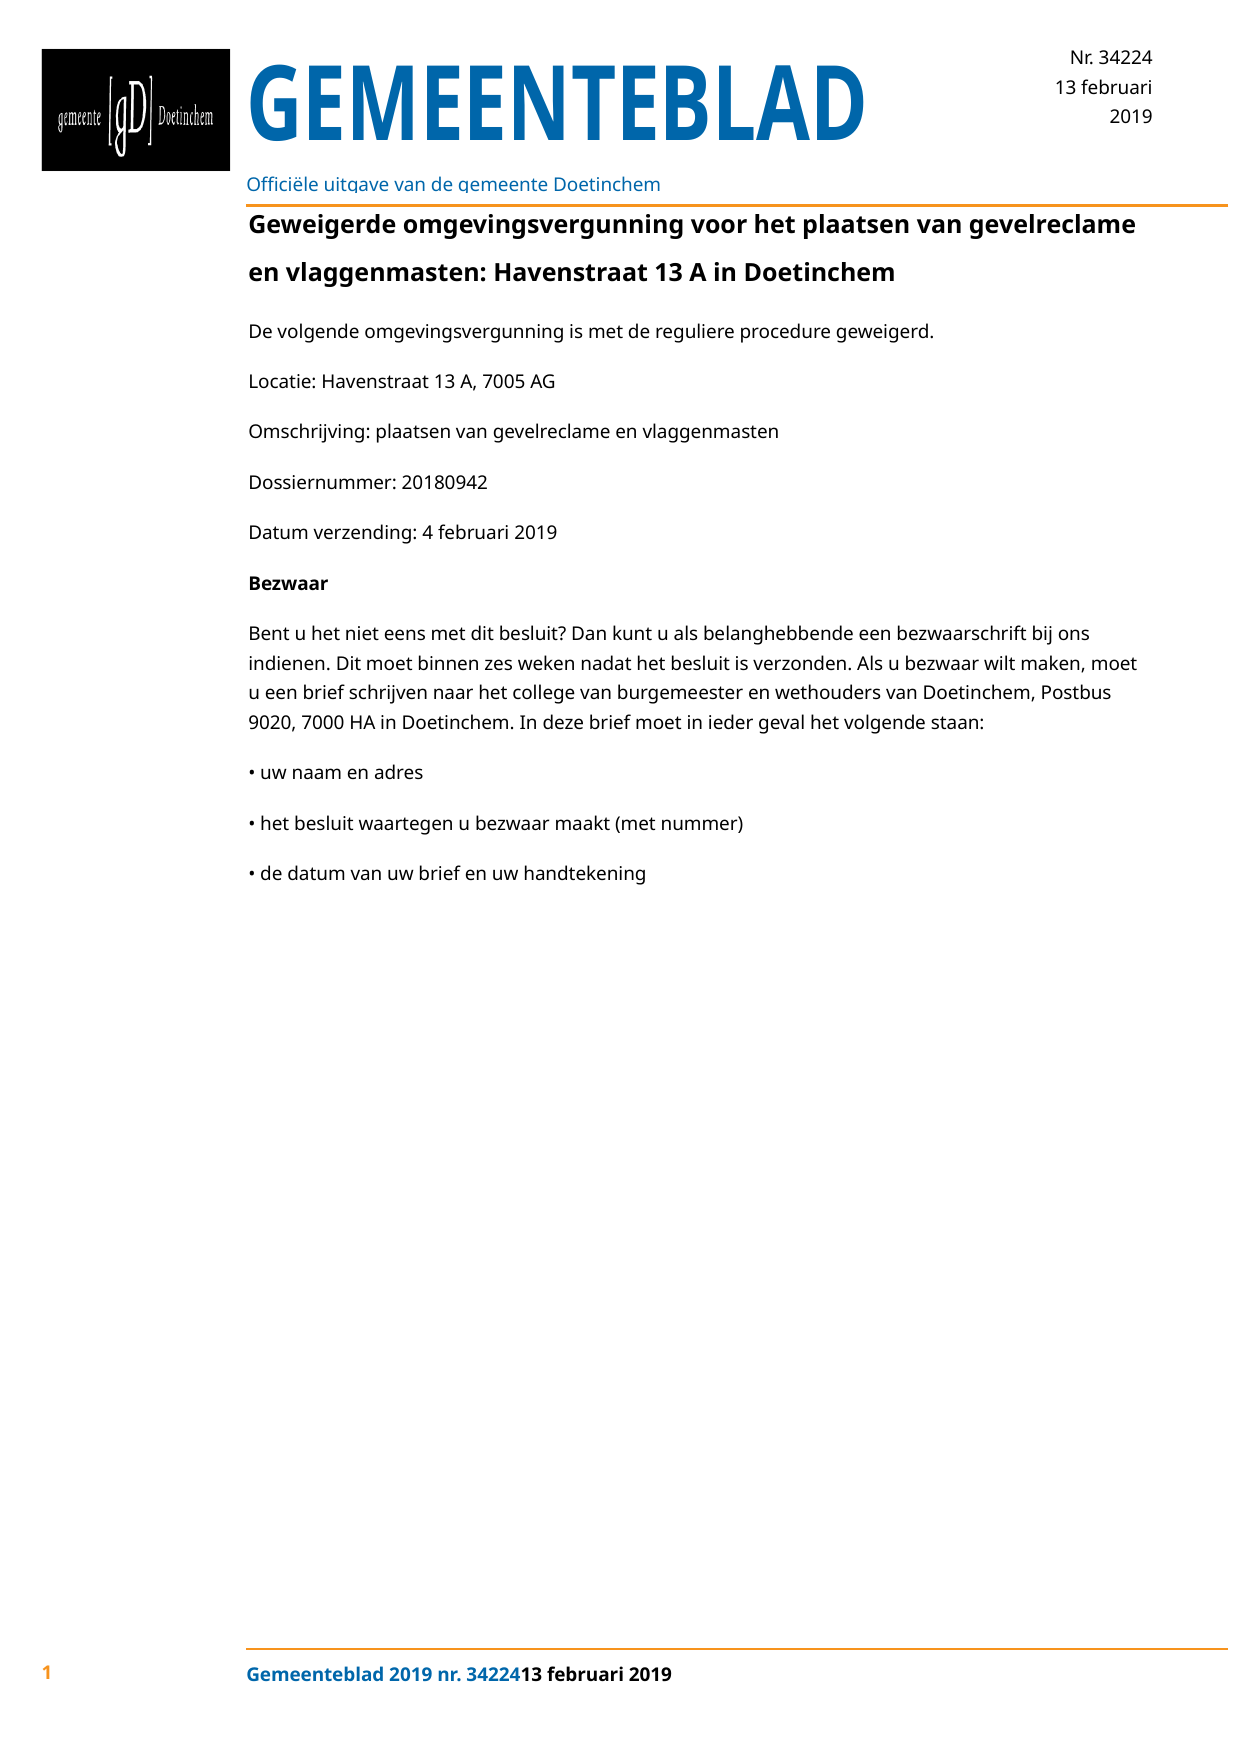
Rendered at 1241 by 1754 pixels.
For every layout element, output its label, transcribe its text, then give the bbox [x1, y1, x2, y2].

text Datum verzending: 4 februari 2019 [248, 519, 1152, 545]
text Omschrijving: plaatsen van gevelreclame en vlaggenmasten [248, 419, 1152, 444]
text • de datum van uw brief en uw handtekening [248, 860, 1152, 886]
text Locatie: Havenstraat 13 A, 7005 AG [248, 368, 1152, 394]
text Bent u het niet eens met dit besluit? Dan kunt u als belanghebbende een bezwaarschrift bij ons indienen. Dit moet binnen zes weken nadat het besluit is verzonden. Als u bezwaar wilt maken, moet u een brief schrijven naar het college van burgemeester en wethouders van Doetinchem, Postbus 9020, 7000 HA in Doetinchem. In deze brief moet in ieder geval het volgende staan: [248, 620, 1152, 735]
text • uw naam en adres [248, 759, 1152, 785]
text De volgende omgevingsvergunning is met de reguliere procedure geweigerd. [248, 318, 1152, 344]
text • het besluit waartegen u bezwaar maakt (met nummer) [248, 810, 1152, 836]
text Bezwaar [248, 570, 1152, 596]
text Geweigerde omgevingsvergunning voor het plaatsen van gevelreclame en vlaggenmasten: Havenstraat 13 A in Doetinchem [248, 207, 1152, 288]
picture [41, 47, 231, 172]
text Dossiernummer: 20180942 [248, 469, 1152, 495]
